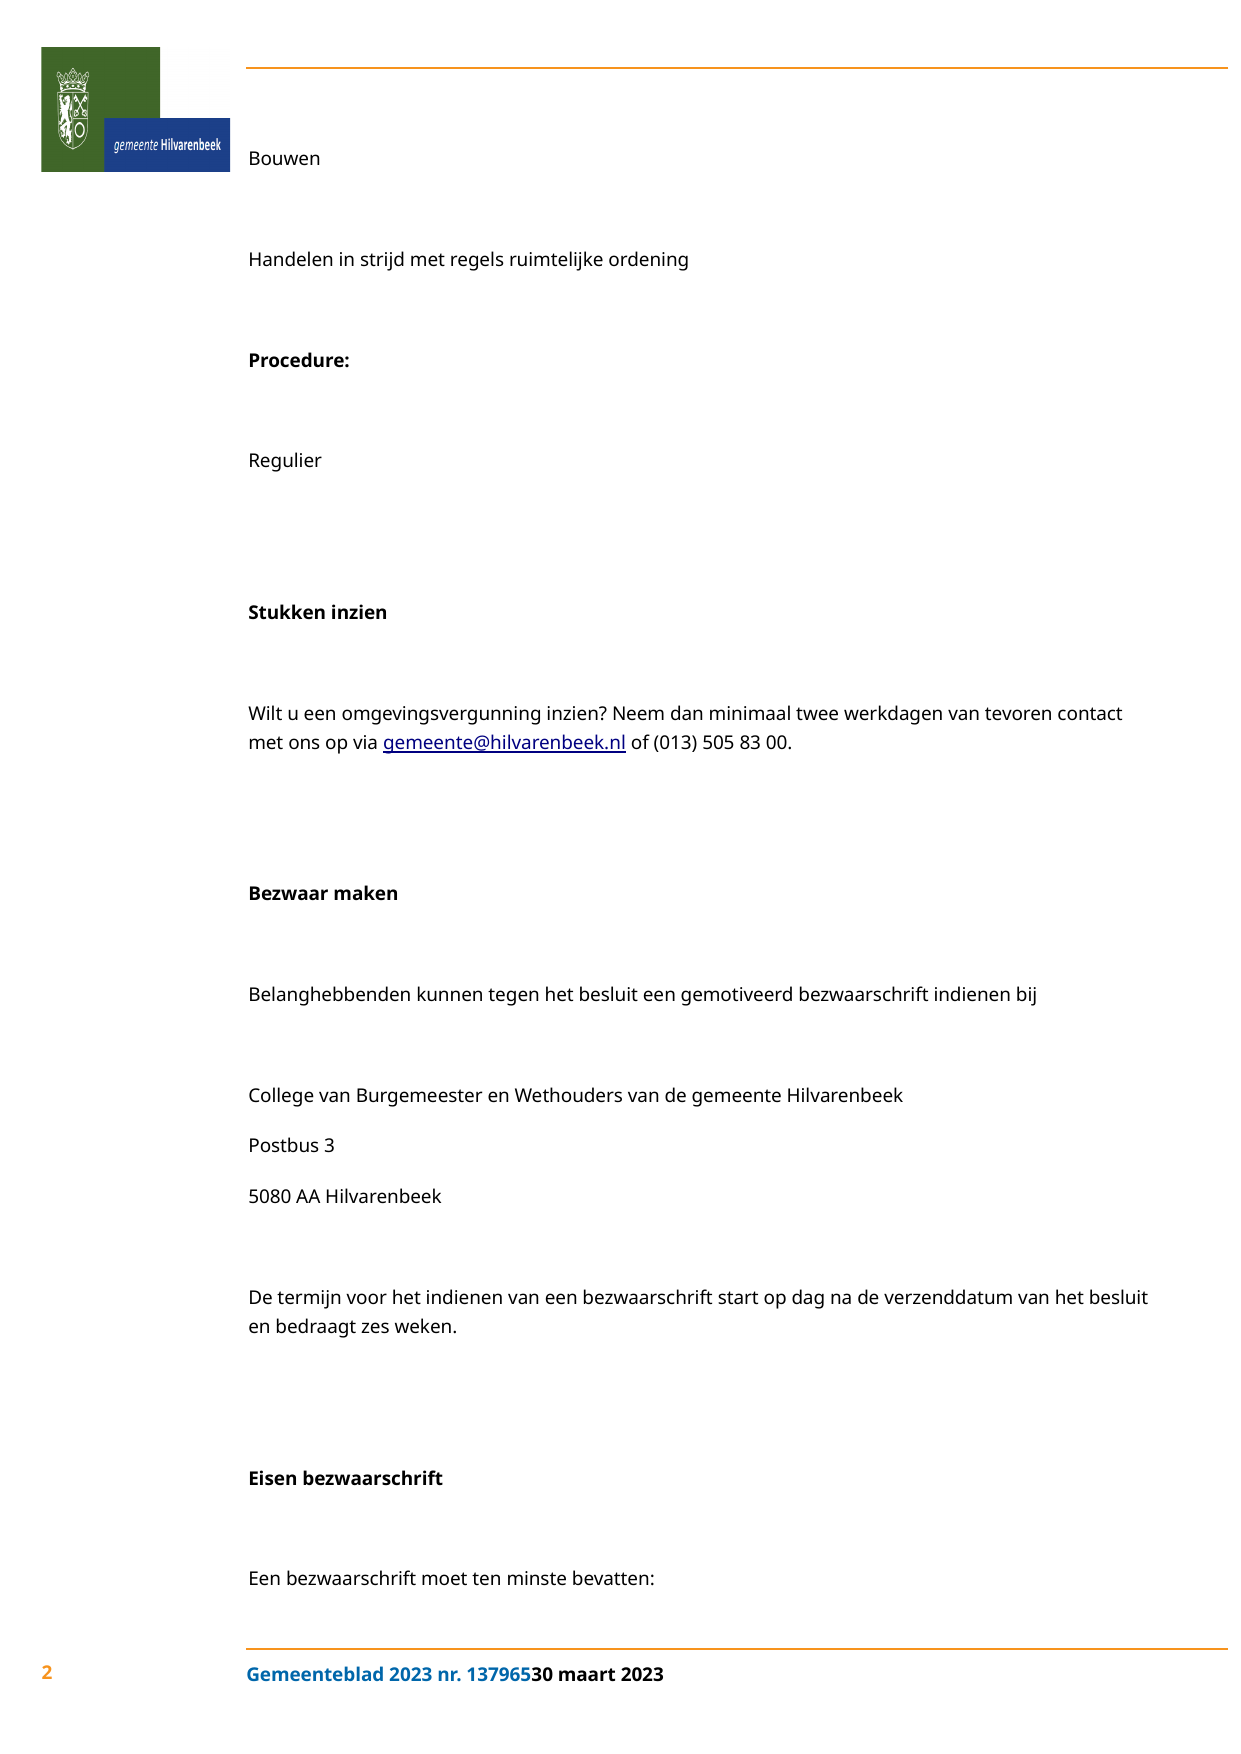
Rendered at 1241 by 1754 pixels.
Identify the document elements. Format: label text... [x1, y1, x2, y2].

text Eisen bezwaarschrift [248, 1465, 1152, 1491]
text Regulier [248, 448, 1152, 473]
text 5080 AA Hilvarenbeek [248, 1183, 1152, 1209]
text Stukken inzien [248, 599, 1152, 625]
text Een bezwaarschrift moet ten minste bevatten: [248, 1566, 1152, 1591]
text Postbus 3 [248, 1133, 1152, 1158]
text Procedure: [248, 347, 1152, 373]
text Bezwaar maken [248, 881, 1152, 906]
picture [41, 47, 231, 172]
text Handelen in strijd met regels ruimtelijke ordening [248, 246, 1152, 272]
text College van Burgemeester en Wethouders van de gemeente Hilvarenbeek [248, 1082, 1152, 1108]
text Bouwen [248, 145, 1152, 171]
text De termijn voor het indienen van een bezwaarschrift start op dag na de verzenddatum van het besluit en bedraagt zes weken. [248, 1284, 1152, 1339]
text Wilt u een omgevingsvergunning inzien? Neem dan minimaal twee werkdagen van tevoren contact met ons op via gemeente@hilvarenbeek.nl of (013) 505 83 00. [248, 700, 1152, 755]
text Belanghebbenden kunnen tegen het besluit een gemotiveerd bezwaarschrift indienen bij [248, 981, 1152, 1007]
